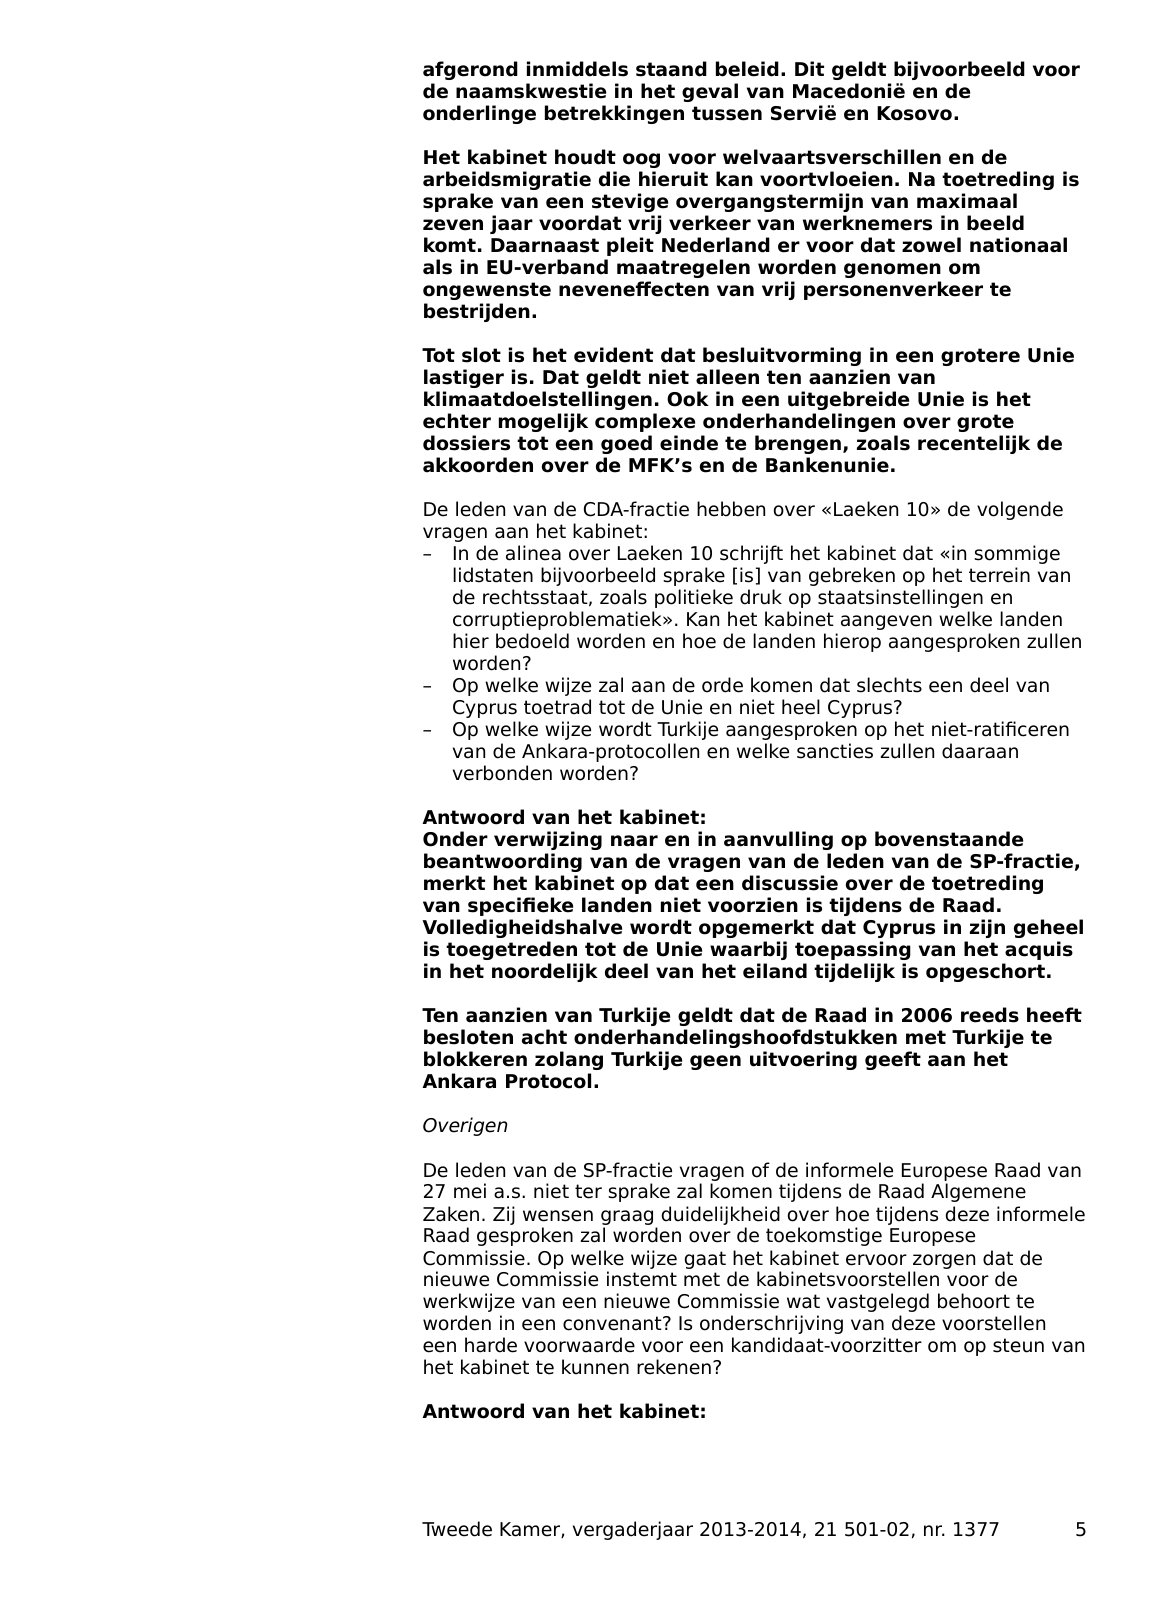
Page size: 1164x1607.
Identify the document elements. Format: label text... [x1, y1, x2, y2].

text De leden van de SP-fractie vragen of de informele Europese Raad van 27 mei a.s. niet ter sprake zal komen tijdens de Raad Algemene Zaken. Zij wensen graag duidelijkheid over hoe tijdens deze informele Raad gesproken zal worden over de toekomstige Europese Commissie. Op welke wijze gaat het kabinet ervoor zorgen dat de nieuwe Commissie instemt met de kabinetsvoorstellen voor de werkwijze van een nieuwe Commissie wat vastgelegd behoort te worden in een convenant? Is onderschrijving van deze voorstellen een harde voorwaarde voor een kandidaat-voorzitter om op steun van het kabinet te kunnen rekenen? [422, 1159, 1087, 1379]
text Antwoord van het kabinet: [422, 807, 1087, 829]
subtitle Overigen [422, 1115, 1087, 1137]
text afgerond inmiddels staand beleid. Dit geldt bijvoorbeeld voor de naamskwestie in het geval van Macedonië en de onderlinge betrekkingen tussen Servië en Kosovo. [422, 59, 1087, 125]
text Ten aanzien van Turkije geldt dat de Raad in 2006 reeds heeft besloten acht onderhandelingshoofdstukken met Turkije te blokkeren zolang Turkije geen uitvoering geeft aan het Ankara Protocol. [422, 1005, 1087, 1093]
text – In de alinea over Laeken 10 schrijft het kabinet dat «in sommige lidstaten bijvoorbeeld sprake [is] van gebreken op het terrein van de rechtsstaat, zoals politieke druk op staatsinstellingen en corruptieproblematiek». Kan het kabinet aangeven welke landen hier bedoeld worden en hoe de landen hierop aangesproken zullen worden? [422, 543, 1087, 675]
text Tot slot is het evident dat besluitvorming in een grotere Unie lastiger is. Dat geldt niet alleen ten aanzien van klimaatdoelstellingen. Ook in een uitgebreide Unie is het echter mogelijk complexe onderhandelingen over grote dossiers tot een goed einde te brengen, zoals recentelijk de akkoorden over de MFK’s en de Bankenunie. [422, 345, 1087, 477]
text Onder verwijzing naar en in aanvulling op bovenstaande beantwoording van de vragen van de leden van de SP-fractie, merkt het kabinet op dat een discussie over de toetreding van specifieke landen niet voorzien is tijdens de Raad. Volledigheidshalve wordt opgemerkt dat Cyprus in zijn geheel is toegetreden tot de Unie waarbij toepassing van het acquis in het noordelijk deel van het eiland tijdelijk is opgeschort. [422, 829, 1087, 983]
text – Op welke wijze zal aan de orde komen dat slechts een deel van Cyprus toetrad tot de Unie en niet heel Cyprus? [422, 675, 1087, 719]
text Het kabinet houdt oog voor welvaartsverschillen en de arbeidsmigratie die hieruit kan voortvloeien. Na toetreding is sprake van een stevige overgangstermijn van maximaal zeven jaar voordat vrij verkeer van werknemers in beeld komt. Daarnaast pleit Nederland er voor dat zowel nationaal als in EU-verband maatregelen worden genomen om ongewenste neveneffecten van vrij personenverkeer te bestrijden. [422, 147, 1087, 323]
text Antwoord van het kabinet: [422, 1401, 1087, 1423]
text De leden van de CDA-fractie hebben over «Laeken 10» de volgende vragen aan het kabinet: [422, 499, 1087, 543]
text – Op welke wijze wordt Turkije aangesproken op het niet-ratificeren van de Ankara-protocollen en welke sancties zullen daaraan verbonden worden? [422, 719, 1087, 785]
